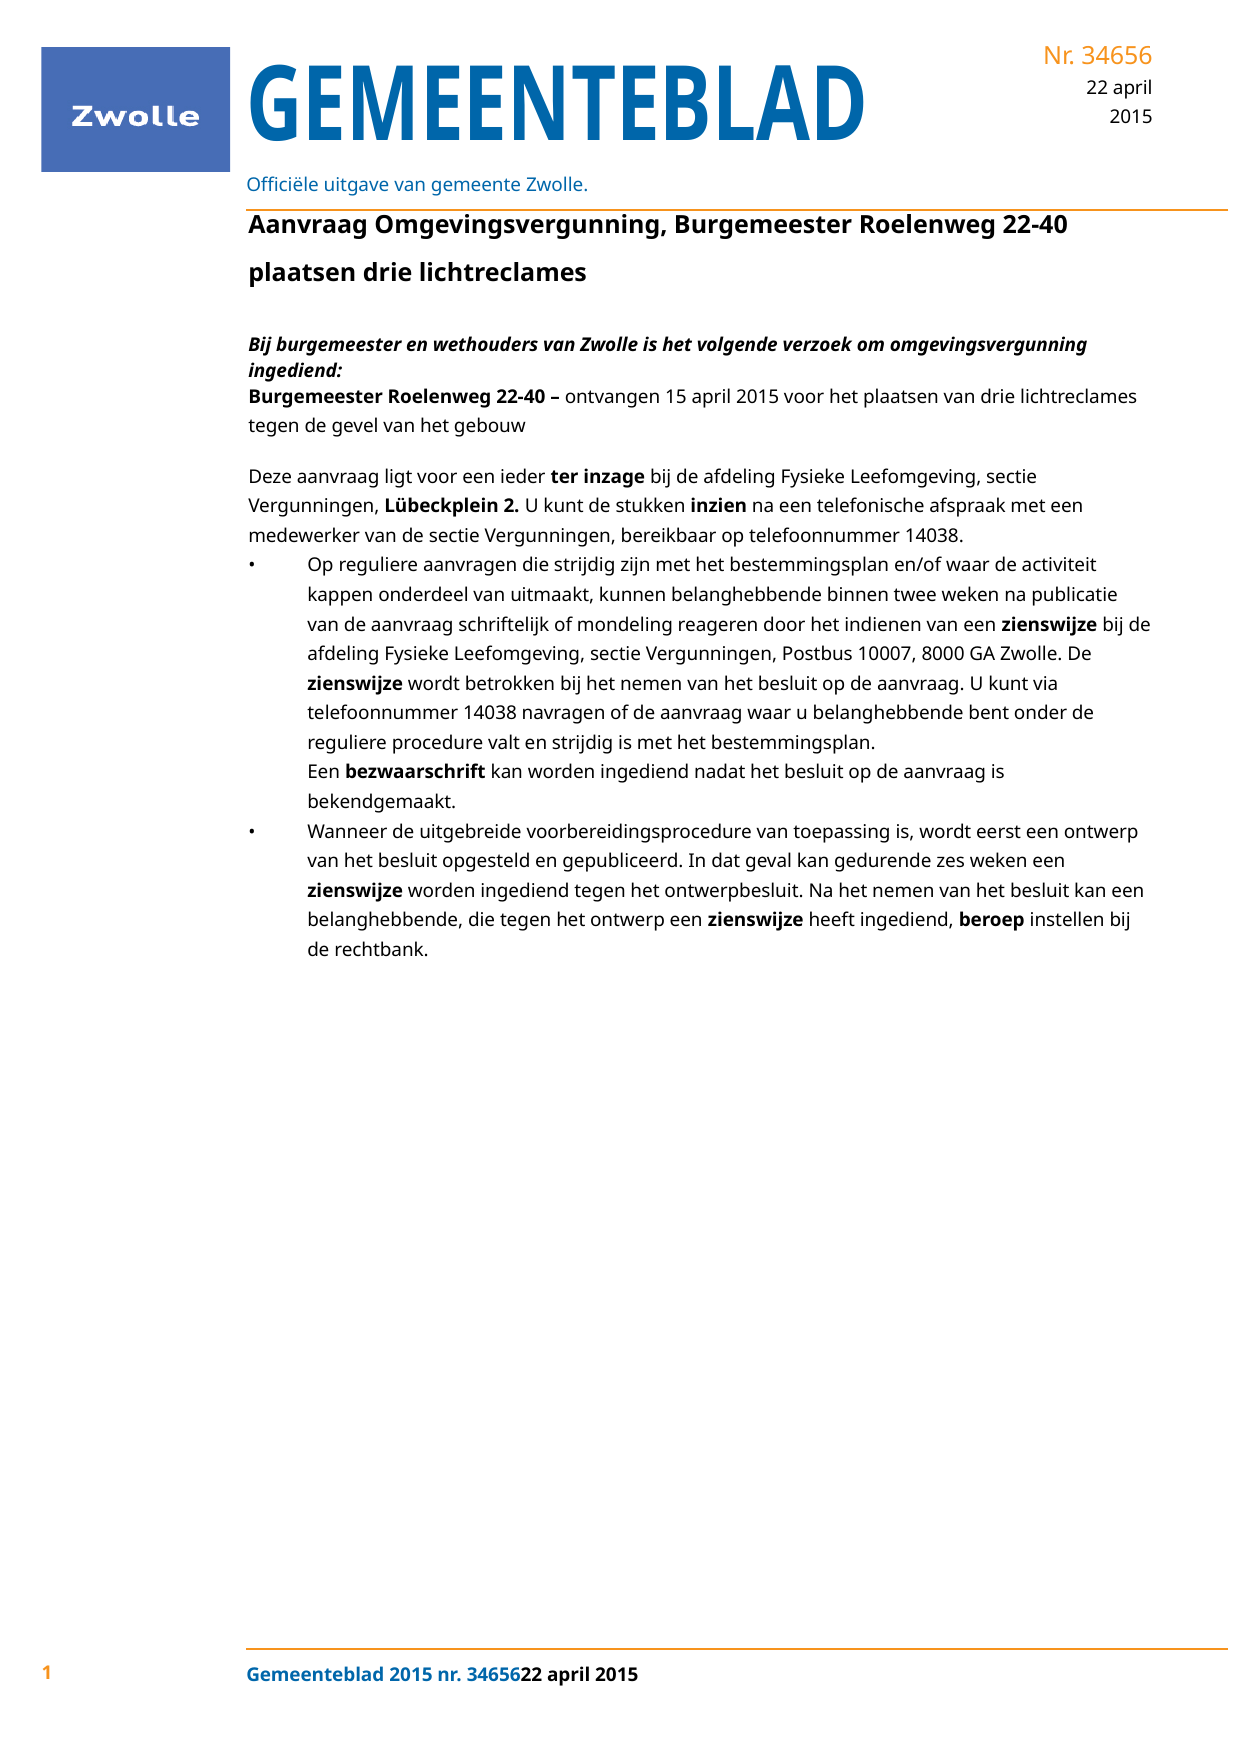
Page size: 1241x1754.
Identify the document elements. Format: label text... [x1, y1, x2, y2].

picture [41, 47, 231, 172]
text Deze aanvraag ligt voor een ieder ter inzage bij de afdeling Fysieke Leefomgeving, sectie Vergunningen, Lübeckplein 2. U kunt de stukken inzien na een telefonische afspraak met een medewerker van de sectie Vergunningen, bereikbaar op telefoonnummer 14038. [248, 463, 1152, 548]
text Burgemeester Roelenweg 22-40 – ontvangen 15 april 2015 voor het plaatsen van drie lichtreclames tegen de gevel van het gebouw [248, 383, 1152, 438]
list Op reguliere aanvragen die strijdig zijn met het bestemmingsplan en/of waar de activiteit kappen onderdeel van uitmaakt, kunnen belanghebbende binnen twee weken na publicatie van de aanvraag schriftelijk of mondeling reageren door het indienen van een zienswijze bij de afdeling Fysieke Leefomgeving, sectie Vergunningen, Postbus 10007, 8000 GA Zwolle. De zienswijze wordt betrokken bij het nemen van het besluit op de aanvraag. U kunt via telefoonnummer 14038 navragen of de aanvraag waar u belanghebbende bent onder de reguliere procedure valt en strijdig is met het bestemmingsplan. [248, 552, 1152, 755]
text Aanvraag Omgevingsvergunning, Burgemeester Roelenweg 22-40 plaatsen drie lichtreclames [248, 211, 1152, 288]
list Wanneer de uitgebreide voorbereidingsprocedure van toepassing is, wordt eerst een ontwerp van het besluit opgesteld en gepubliceerd. In dat geval kan gedurende zes weken een zienswijze worden ingediend tegen het ontwerpbesluit. Na het nemen van het besluit kan een belanghebbende, die tegen het ontwerp een zienswijze heeft ingediend, beroep instellen bij de rechtbank. [248, 818, 1152, 962]
list Een bezwaarschrift kan worden ingediend nadat het besluit op de aanvraag is bekendgemaakt. [248, 759, 1152, 814]
text Bij burgemeester en wethouders van Zwolle is het volgende verzoek om omgevingsvergunning ingediend: [248, 331, 1152, 383]
